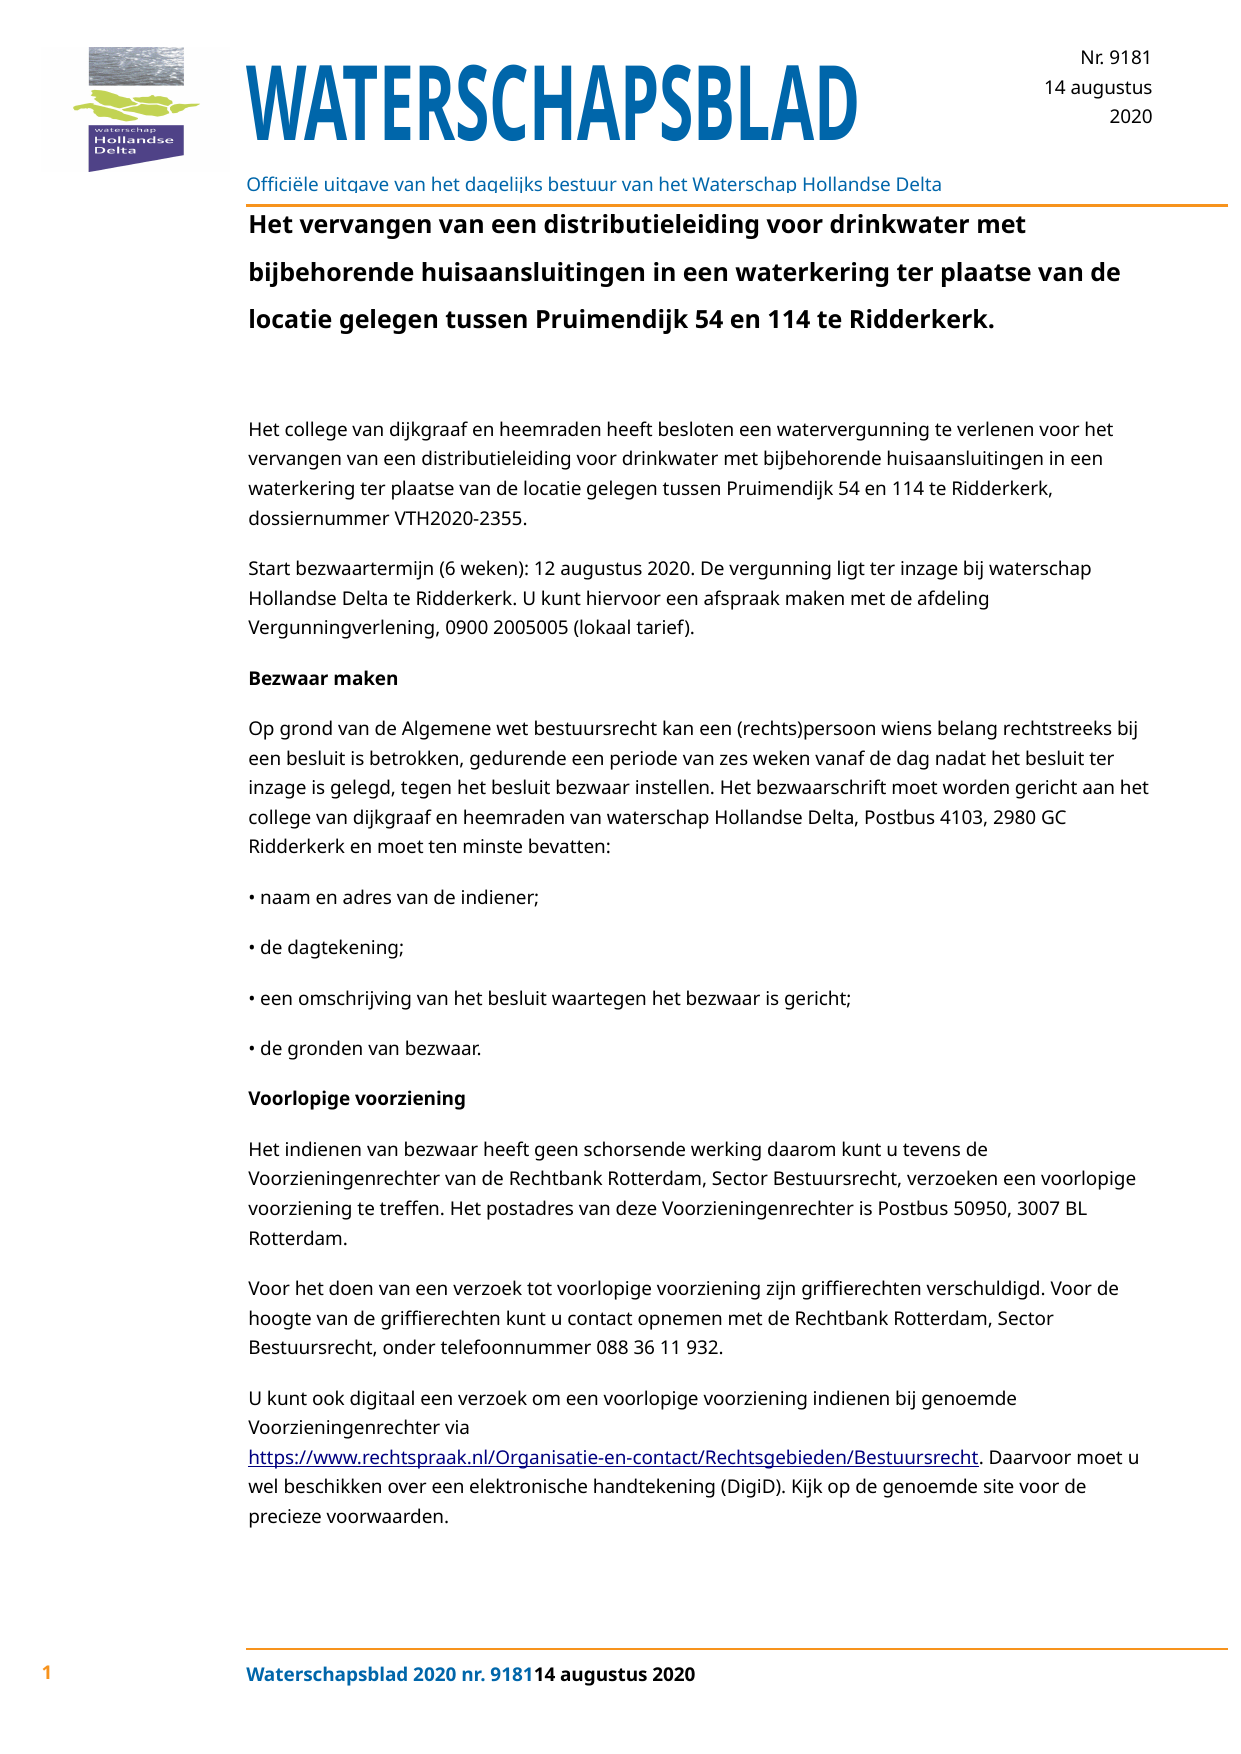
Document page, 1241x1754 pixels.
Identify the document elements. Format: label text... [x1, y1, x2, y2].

text Bezwaar maken [248, 665, 1152, 690]
text Voorlopige voorziening [248, 1086, 1152, 1111]
text • de gronden van bezwaar. [248, 1035, 1152, 1061]
text Start bezwaartermijn (6 weken): 12 augustus 2020. De vergunning ligt ter inzage bij waterschap Hollandse Delta te Ridderkerk. U kunt hiervoor een afspraak maken met de afdeling Vergunningverlening, 0900 2005005 (lokaal tarief). [248, 555, 1152, 640]
text Het vervangen van een distributieleiding voor drinkwater met bijbehorende huisaansluitingen in een waterkering ter plaatse van de locatie gelegen tussen Pruimendijk 54 en 114 te Ridderkerk. [248, 207, 1152, 336]
text Voor het doen van een verzoek tot voorlopige voorziening zijn griffierechten verschuldigd. Voor de hoogte van de griffierechten kunt u contact opnemen met de Rechtbank Rotterdam, Sector Bestuursrecht, onder telefoonnummer 088 36 11 932. [248, 1275, 1152, 1360]
text Het college van dijkgraaf en heemraden heeft besloten een watervergunning te verlenen voor het vervangen van een distributieleiding voor drinkwater met bijbehorende huisaansluitingen in een waterkering ter plaatse van de locatie gelegen tussen Pruimendijk 54 en 114 te Ridderkerk, dossiernummer VTH2020-2355. [248, 416, 1152, 530]
text Het indienen van bezwaar heeft geen schorsende werking daarom kunt u tevens de Voorzieningenrechter van de Rechtbank Rotterdam, Sector Bestuursrecht, verzoeken een voorlopige voorziening te treffen. Het postadres van deze Voorzieningenrechter is Postbus 50950, 3007 BL Rotterdam. [248, 1136, 1152, 1250]
text Op grond van de Algemene wet bestuursrecht kan een (rechts)persoon wiens belang rechtstreeks bij een besluit is betrokken, gedurende een periode van zes weken vanaf de dag nadat het besluit ter inzage is gelegd, tegen het besluit bezwaar instellen. Het bezwaarschrift moet worden gericht aan het college van dijkgraaf en heemraden van waterschap Hollandse Delta, Postbus 4103, 2980 GC Ridderkerk en moet ten minste bevatten: [248, 715, 1152, 859]
text • een omschrijving van het besluit waartegen het bezwaar is gericht; [248, 985, 1152, 1010]
text • de dagtekening; [248, 934, 1152, 960]
picture [41, 47, 231, 172]
text U kunt ook digitaal een verzoek om een voorlopige voorziening indienen bij genoemde Voorzieningenrechter via https://www.rechtspraak.nl/Organisatie-en-contact/Rechtsgebieden/Bestuursrecht. Daarvoor moet u wel beschikken over een elektronische handtekening (DigiD). Kijk op de genoemde site voor de precieze voorwaarden. [248, 1385, 1152, 1529]
text • naam en adres van de indiener; [248, 884, 1152, 909]
